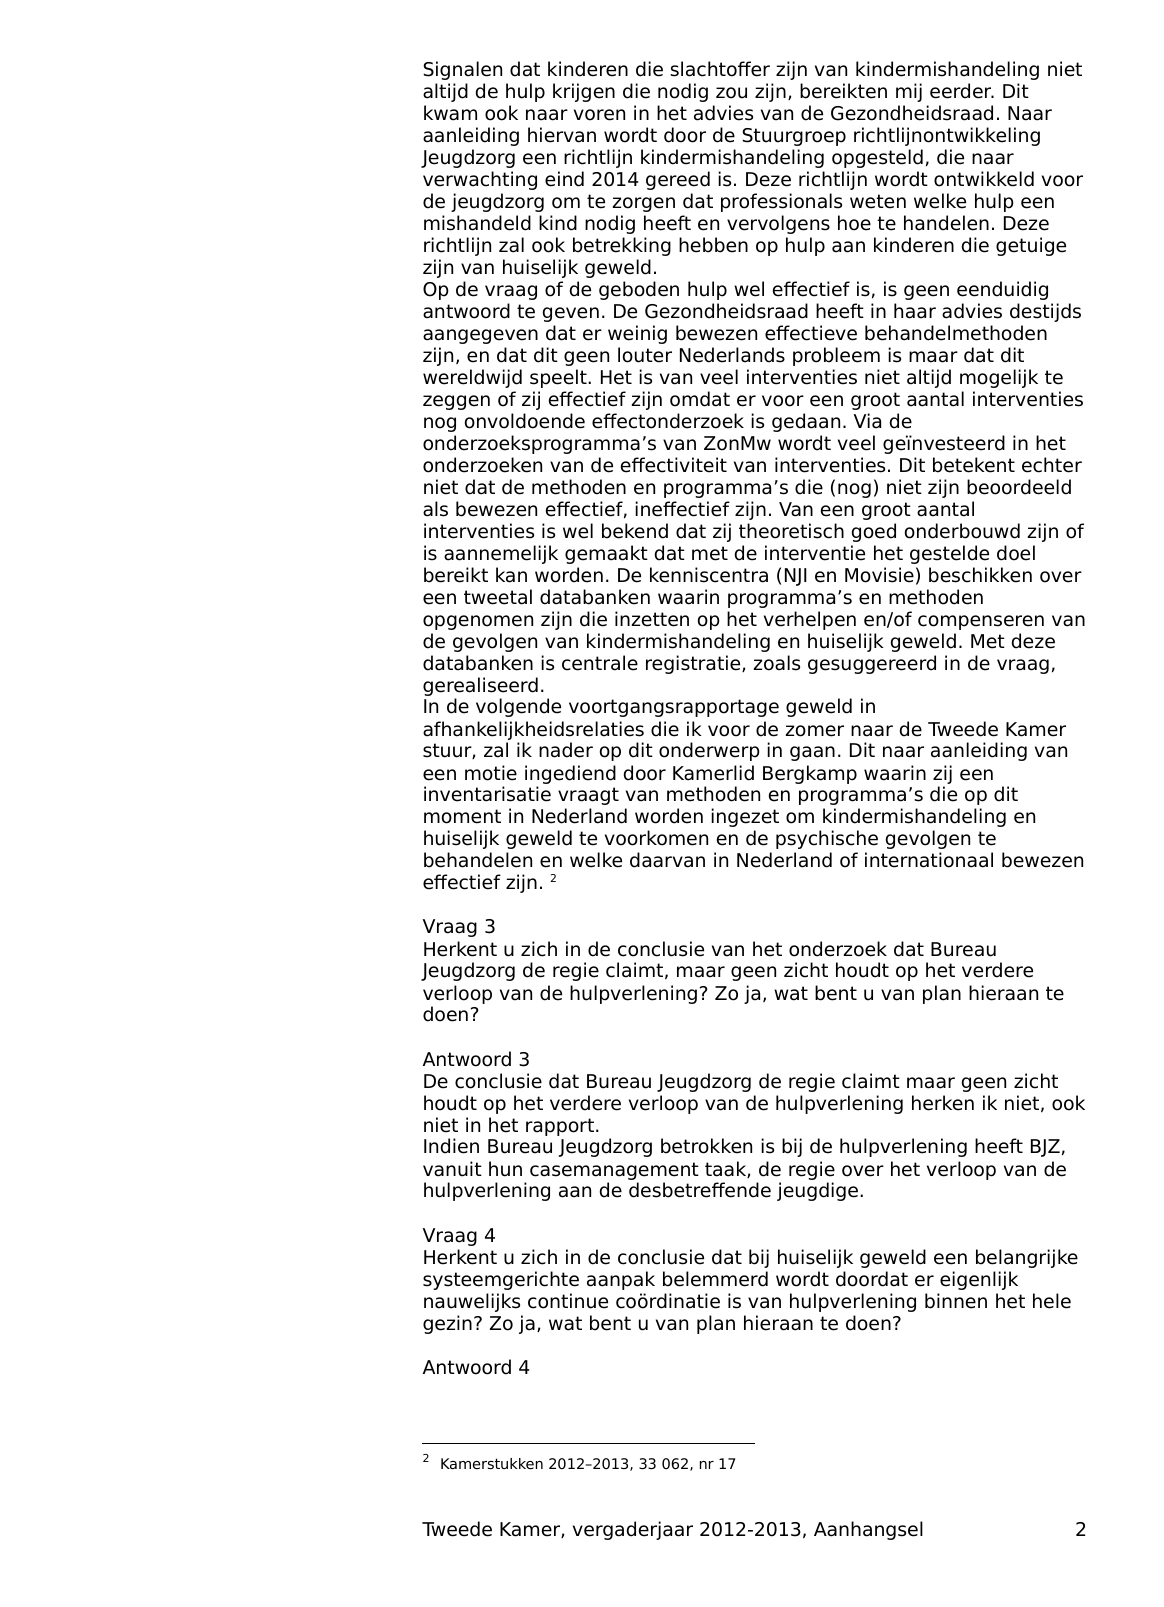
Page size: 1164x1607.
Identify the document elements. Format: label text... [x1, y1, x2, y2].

text Vraag 4 [422, 1224, 1087, 1247]
text Herkent u zich in de conclusie van het onderzoek dat Bureau Jeugdzorg de regie claimt, maar geen zicht houdt op het verdere verloop van de hulpverlening? Zo ja, wat bent u van plan hieraan te doen? [422, 938, 1087, 1026]
text De conclusie dat Bureau Jeugdzorg de regie claimt maar geen zicht houdt op het verdere verloop van de hulpverlening herken ik niet, ook niet in het rapport. [422, 1071, 1087, 1136]
text In de volgende voortgangsrapportage geweld in afhankelijkheidsrelaties die ik voor de zomer naar de Tweede Kamer stuur, zal ik nader op dit onderwerp in gaan. Dit naar aanleiding van een motie ingediend door Kamerlid Bergkamp waarin zij een inventarisatie vraagt van methoden en programma’s die op dit moment in Nederland worden ingezet om kindermishandeling en huiselijk geweld te voorkomen en de psychische gevolgen te behandelen en welke daarvan in Nederland of internationaal bewezen effectief zijn. [422, 696, 1087, 894]
text Antwoord 3 [422, 1048, 1087, 1071]
text Op de vraag of de geboden hulp wel effectief is, is geen eenduidig antwoord te geven. De Gezondheidsraad heeft in haar advies destijds aangegeven dat er weinig bewezen effectieve behandelmethoden zijn, en dat dit geen louter Nederlands probleem is maar dat dit wereldwijd speelt. Het is van veel interventies niet altijd mogelijk te zeggen of zij effectief zijn omdat er voor een groot aantal interventies nog onvoldoende effectonderzoek is gedaan. Via de onderzoeksprogramma’s van ZonMw wordt veel geïnvesteerd in het onderzoeken van de effectiviteit van interventies. Dit betekent echter niet dat de methoden en programma’s die (nog) niet zijn beoordeeld als bewezen effectief, ineffectief zijn. Van een groot aantal interventies is wel bekend dat zij theoretisch goed onderbouwd zijn of is aannemelijk gemaakt dat met de interventie het gestelde doel bereikt kan worden. De kenniscentra (NJI en Movisie) beschikken over een tweetal databanken waarin programma’s en methoden opgenomen zijn die inzetten op het verhelpen en/of compenseren van de gevolgen van kindermishandeling en huiselijk geweld. Met deze databanken is centrale registratie, zoals gesuggereerd in de vraag, gerealiseerd. [422, 279, 1087, 696]
text Indien Bureau Jeugdzorg betrokken is bij de hulpverlening heeft BJZ, vanuit hun casemanagement taak, de regie over het verloop van de hulpverlening aan de desbetreffende jeugdige. [422, 1136, 1087, 1202]
text Signalen dat kinderen die slachtoffer zijn van kindermishandeling niet altijd de hulp krijgen die nodig zou zijn, bereikten mij eerder. Dit kwam ook naar voren in het advies van de Gezondheidsraad. Naar aanleiding hiervan wordt door de Stuurgroep richtlijnontwikkeling Jeugdzorg een richtlijn kindermishandeling opgesteld, die naar verwachting eind 2014 gereed is. Deze richtlijn wordt ontwikkeld voor de jeugdzorg om te zorgen dat professionals weten welke hulp een mishandeld kind nodig heeft en vervolgens hoe te handelen. Deze richtlijn zal ook betrekking hebben op hulp aan kinderen die getuige zijn van huiselijk geweld. [422, 59, 1087, 279]
text Kamerstukken 2012–2013, 33 062, nr 17 [422, 1452, 1087, 1474]
text Antwoord 4 [422, 1357, 1087, 1379]
text Herkent u zich in de conclusie dat bij huiselijk geweld een belangrijke systeemgerichte aanpak belemmerd wordt doordat er eigenlijk nauwelijks continue coördinatie is van hulpverlening binnen het hele gezin? Zo ja, wat bent u van plan hieraan te doen? [422, 1247, 1087, 1334]
text Vraag 3 [422, 916, 1087, 938]
